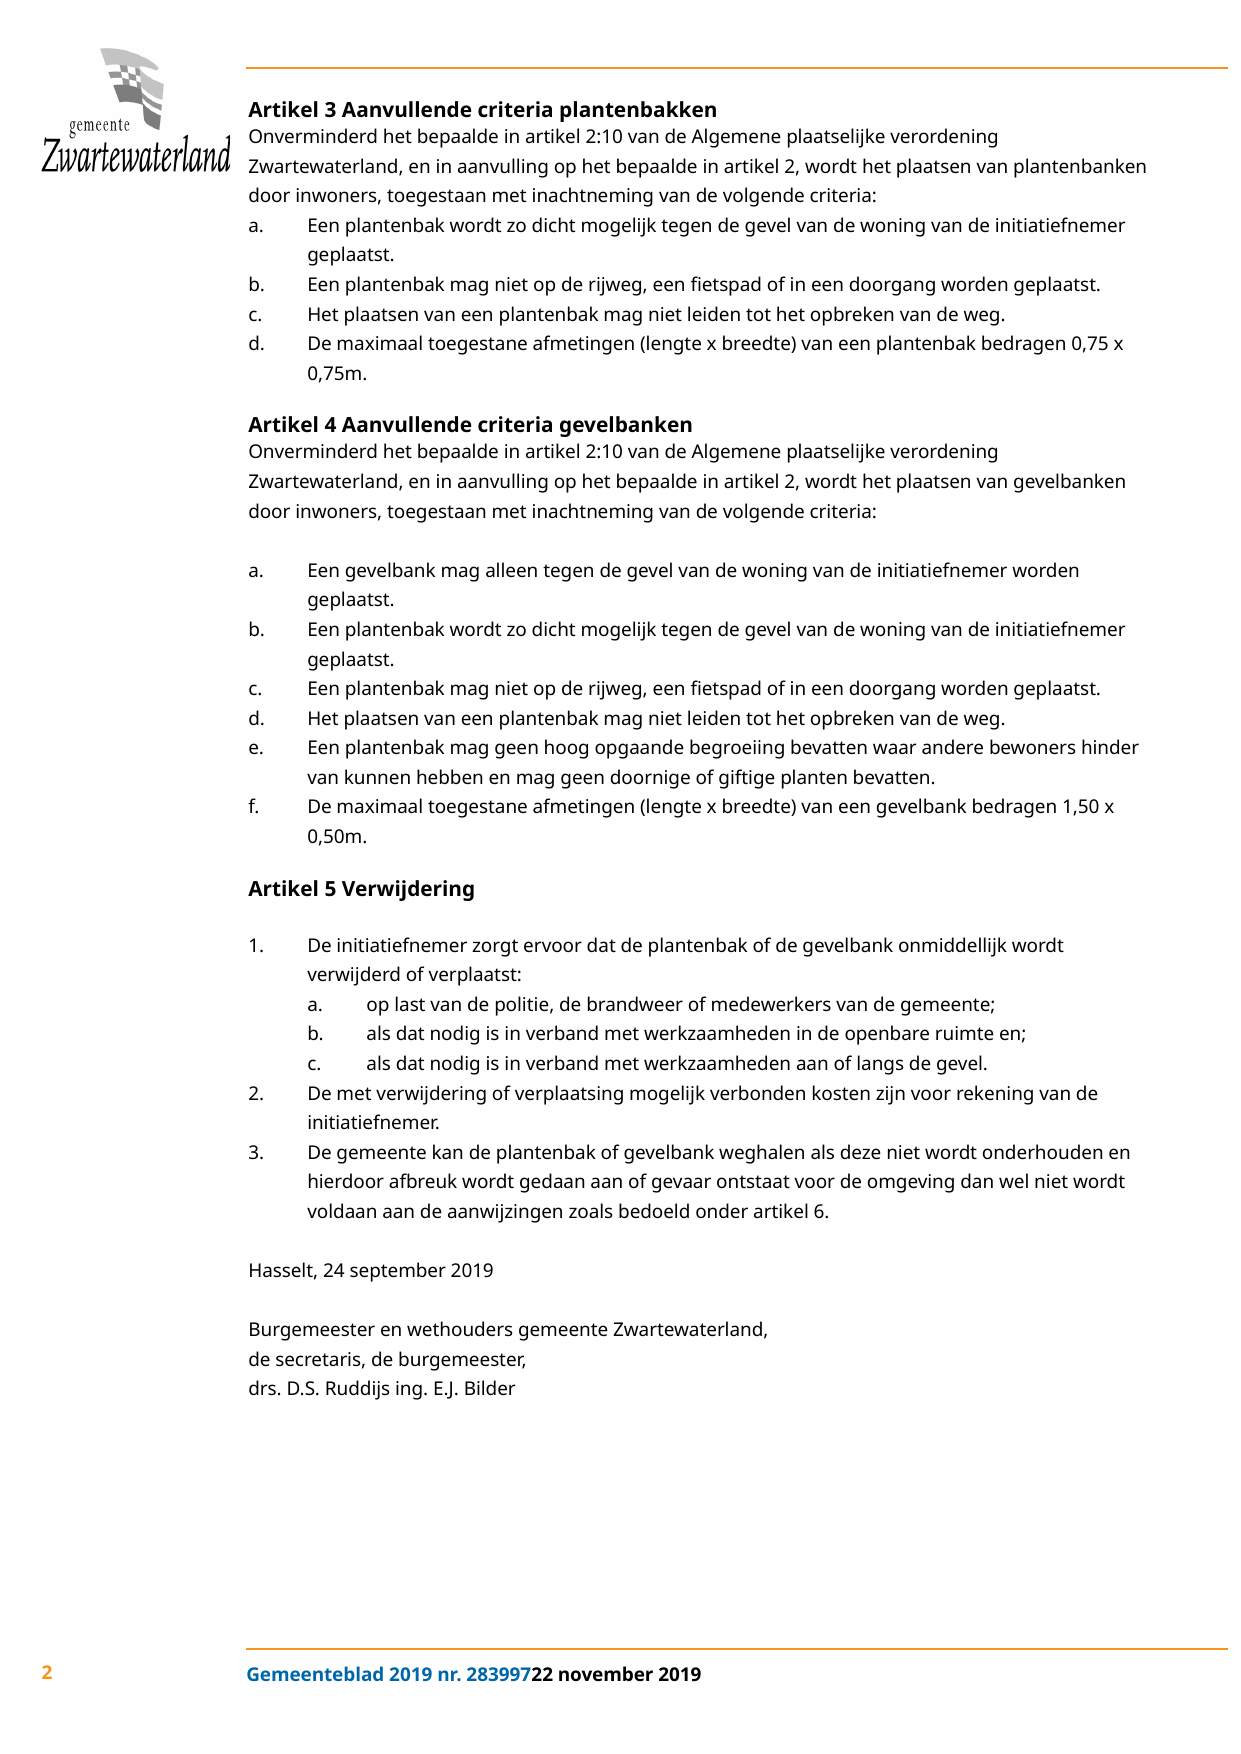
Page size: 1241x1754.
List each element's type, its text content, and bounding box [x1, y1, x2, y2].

list Het plaatsen van een plantenbak mag niet leiden tot het opbreken van de weg. [248, 705, 1152, 731]
list De met verwijdering of verplaatsing mogelijk verbonden kosten zijn voor rekening van de initiatiefnemer. [248, 1080, 1152, 1135]
list Een plantenbak mag niet op de rijweg, een fietspad of in een doorgang worden geplaatst. [248, 271, 1152, 297]
list De maximaal toegestane afmetingen (lengte x breedte) van een gevelbank bedragen 1,50 x 0,50m. [248, 794, 1152, 849]
list als dat nodig is in verband met werkzaamheden aan of langs de gevel. [307, 1050, 1152, 1076]
list De initiatiefnemer zorgt ervoor dat de plantenbak of de gevelbank onmiddellijk wordt verwijderd of verplaatst: [248, 932, 1152, 987]
text Artikel 4 Aanvullende criteria gevelbanken [248, 410, 1152, 439]
list Een plantenbak mag geen hoog opgaande begroeiing bevatten waar andere bewoners hinder van kunnen hebben en mag geen doornige of giftige planten bevatten. [248, 734, 1152, 790]
text drs. D.S. Ruddijs ing. E.J. Bilder [248, 1376, 1152, 1401]
text Artikel 3 Aanvullende criteria plantenbakken [248, 95, 1152, 123]
text Burgemeester en wethouders gemeente Zwartewaterland, [248, 1316, 1152, 1342]
list Een plantenbak wordt zo dicht mogelijk tegen de gevel van de woning van de initiatiefnemer geplaatst. [248, 616, 1152, 672]
text de secretaris, de burgemeester, [248, 1346, 1152, 1372]
list De maximaal toegestane afmetingen (lengte x breedte) van een plantenbak bedragen 0,75 x 0,75m. [248, 330, 1152, 386]
list Een gevelbank mag alleen tegen de gevel van de woning van de initiatiefnemer worden geplaatst. [248, 557, 1152, 612]
text Hasselt, 24 september 2019 [248, 1257, 1152, 1283]
list Het plaatsen van een plantenbak mag niet leiden tot het opbreken van de weg. [248, 301, 1152, 326]
text Onverminderd het bepaalde in artikel 2:10 van de Algemene plaatselijke verordening Zwartewaterland, en in aanvulling op het bepaalde in artikel 2, wordt het plaatsen van gevelbanken door inwoners, toegestaan met inachtneming van de volgende criteria: [248, 439, 1152, 524]
picture [41, 47, 231, 172]
list De gemeente kan de plantenbak of gevelbank weghalen als deze niet wordt onderhouden en hierdoor afbreuk wordt gedaan aan of gevaar ontstaat voor de omgeving dan wel niet wordt voldaan aan de aanwijzingen zoals bedoeld onder artikel 6. [248, 1139, 1152, 1224]
text Onverminderd het bepaalde in artikel 2:10 van de Algemene plaatselijke verordening Zwartewaterland, en in aanvulling op het bepaalde in artikel 2, wordt het plaatsen van plantenbanken door inwoners, toegestaan met inachtneming van de volgende criteria: [248, 123, 1152, 208]
list Een plantenbak mag niet op de rijweg, een fietspad of in een doorgang worden geplaatst. [248, 675, 1152, 701]
list als dat nodig is in verband met werkzaamheden in de openbare ruimte en; [307, 1021, 1152, 1046]
text Artikel 5 Verwijdering [248, 874, 1152, 902]
list Een plantenbak wordt zo dicht mogelijk tegen de gevel van de woning van de initiatiefnemer geplaatst. [248, 212, 1152, 267]
list op last van de politie, de brandweer of medewerkers van de gemeente; [307, 991, 1152, 1017]
